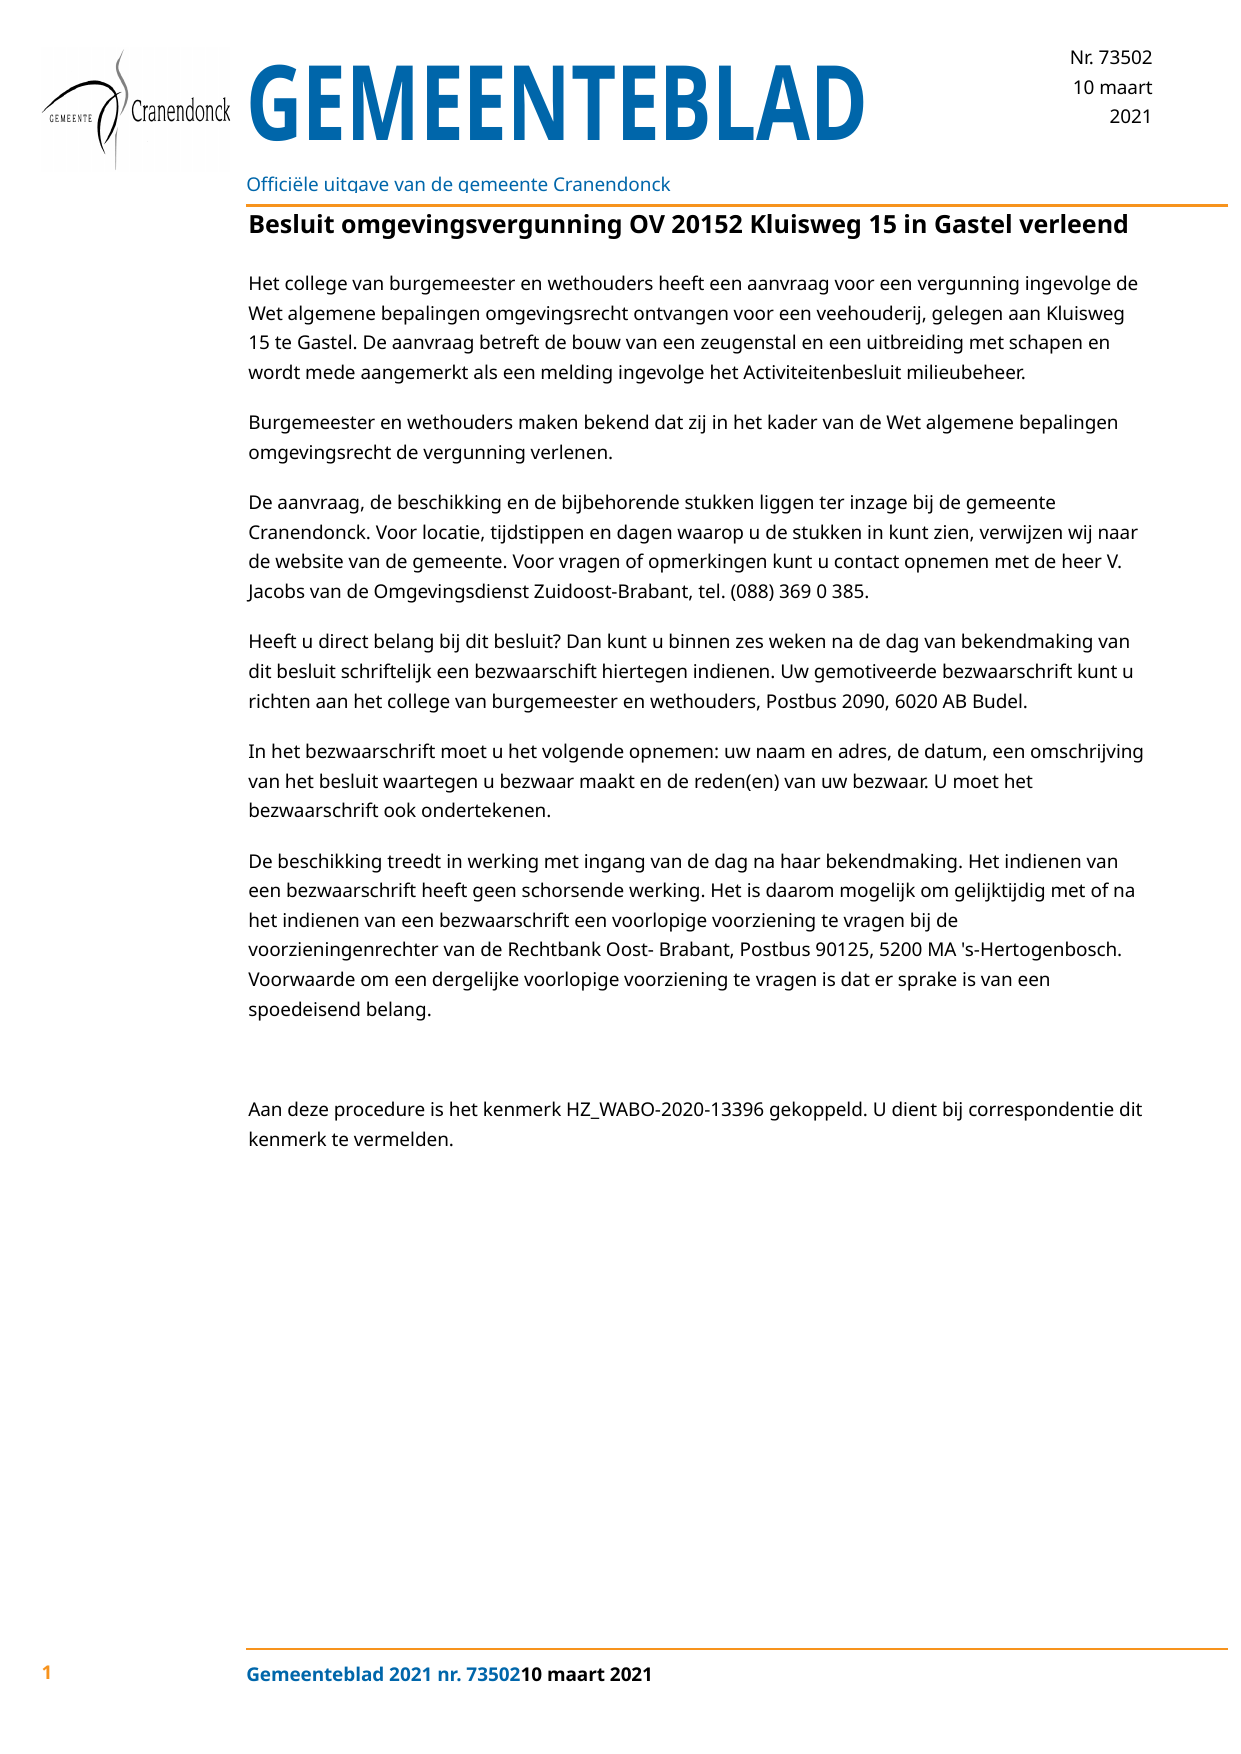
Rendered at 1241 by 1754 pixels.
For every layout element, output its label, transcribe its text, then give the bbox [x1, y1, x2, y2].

text Besluit omgevingsvergunning OV 20152 Kluisweg 15 in Gastel verleend [248, 207, 1152, 241]
text De aanvraag, de beschikking en de bijbehorende stukken liggen ter inzage bij de gemeente Cranendonck. Voor locatie, tijdstippen en dagen waarop u de stukken in kunt zien, verwijzen wij naar de website van de gemeente. Voor vragen of opmerkingen kunt u contact opnemen met de heer V. Jacobs van de Omgevingsdienst Zuidoost-Brabant, tel. (088) 369 0 385. [248, 489, 1152, 604]
picture [41, 47, 231, 172]
text In het bezwaarschrift moet u het volgende opnemen: uw naam en adres, de datum, een omschrijving van het besluit waartegen u bezwaar maakt en de reden(en) van uw bezwaar. U moet het bezwaarschrift ook ondertekenen. [248, 738, 1152, 823]
text Aan deze procedure is het kenmerk HZ_WABO-2020-13396 gekoppeld. U dient bij correspondentie dit kenmerk te vermelden. [248, 1097, 1152, 1152]
text Heeft u direct belang bij dit besluit? Dan kunt u binnen zes weken na de dag van bekendmaking van dit besluit schriftelijk een bezwaarschift hiertegen indienen. Uw gemotiveerde bezwaarschrift kunt u richten aan het college van burgemeester en wethouders, Postbus 2090, 6020 AB Budel. [248, 629, 1152, 713]
text Het college van burgemeester en wethouders heeft een aanvraag voor een vergunning ingevolge de Wet algemene bepalingen omgevingsrecht ontvangen voor een veehouderij, gelegen aan Kluisweg 15 te Gastel. De aanvraag betreft de bouw van een zeugenstal en een uitbreiding met schapen en wordt mede aangemerkt als een melding ingevolge het Activiteitenbesluit milieubeheer. [248, 270, 1152, 385]
text De beschikking treedt in werking met ingang van de dag na haar bekendmaking. Het indienen van een bezwaarschrift heeft geen schorsende werking. Het is daarom mogelijk om gelijktijdig met of na het indienen van een bezwaarschrift een voorlopige voorziening te vragen bij de voorzieningenrechter van de Rechtbank Oost- Brabant, Postbus 90125, 5200 MA 's-Hertogenbosch. Voorwaarde om een dergelijke voorlopige voorziening te vragen is dat er sprake is van een spoedeisend belang. [248, 848, 1152, 1021]
text Burgemeester en wethouders maken bekend dat zij in het kader van de Wet algemene bepalingen omgevingsrecht de vergunning verlenen. [248, 409, 1152, 465]
